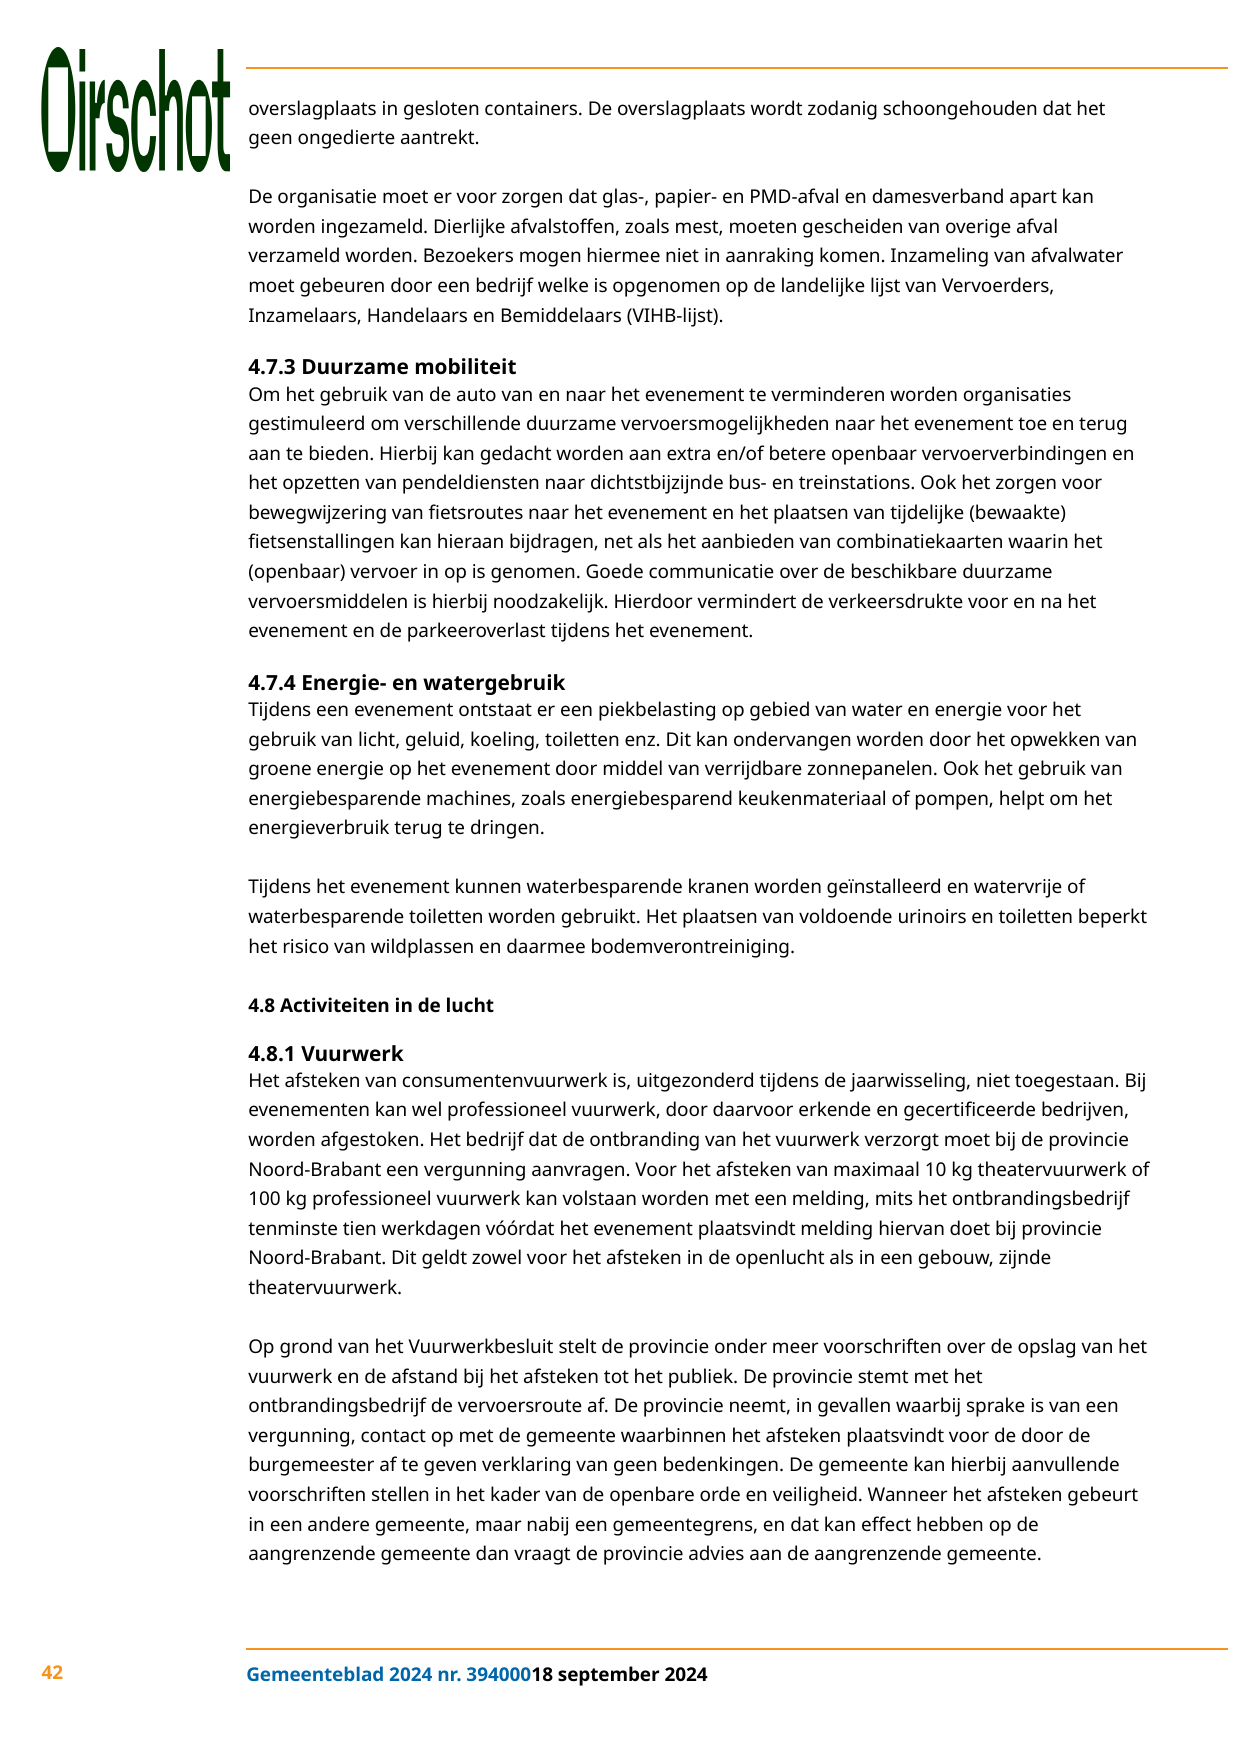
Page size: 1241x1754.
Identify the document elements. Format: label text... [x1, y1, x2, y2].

text Op grond van het Vuurwerkbesluit stelt de provincie onder meer voorschriften over de opslag van het vuurwerk en de afstand bij het afsteken tot het publiek. De provincie stemt met het ontbrandingsbedrijf de vervoersroute af. De provincie neemt, in gevallen waarbij sprake is van een vergunning, contact op met de gemeente waarbinnen het afsteken plaatsvindt voor de door de burgemeester af te geven verklaring van geen bedenkingen. De gemeente kan hierbij aanvullende voorschriften stellen in het kader van de openbare orde en veiligheid. Wanneer het afsteken gebeurt in een andere gemeente, maar nabij een gemeentegrens, en dat kan effect hebben op de aangrenzende gemeente dan vraagt de provincie advies aan de aangrenzende gemeente. [248, 1333, 1152, 1566]
text 4.7.4 Energie- en watergebruik [248, 668, 1152, 696]
text 4.7.3 Duurzame mobiliteit [248, 352, 1152, 381]
text 4.8.1 Vuurwerk [248, 1039, 1152, 1067]
text 4.8 Activiteiten in de lucht [248, 992, 1152, 1018]
text Het afsteken van consumentenvuurwerk is, uitgezonderd tijdens de jaarwisseling, niet toegestaan. Bij evenementen kan wel professioneel vuurwerk, door daarvoor erkende en gecertificeerde bedrijven, worden afgestoken. Het bedrijf dat de ontbranding van het vuurwerk verzorgt moet bij de provincie Noord-Brabant een vergunning aanvragen. Voor het afsteken van maximaal 10 kg theatervuurwerk of 100 kg professioneel vuurwerk kan volstaan worden met een melding, mits het ontbrandingsbedrijf tenminste tien werkdagen vóórdat het evenement plaatsvindt melding hiervan doet bij provincie Noord-Brabant. Dit geldt zowel voor het afsteken in de openlucht als in een gebouw, zijnde theatervuurwerk. [248, 1067, 1152, 1300]
text Tijdens een evenement ontstaat er een piekbelasting op gebied van water en energie voor het gebruik van licht, geluid, koeling, toiletten enz. Dit kan ondervangen worden door het opwekken van groene energie op het evenement door middel van verrijdbare zonnepanelen. Ook het gebruik van energiebesparende machines, zoals energiebesparend keukenmateriaal of pompen, helpt om het energieverbruik terug te dringen. [248, 696, 1152, 840]
text Tijdens het evenement kunnen waterbesparende kranen worden geïnstalleerd en watervrije of waterbesparende toiletten worden gebruikt. Het plaatsen van voldoende urinoirs en toiletten beperkt het risico van wildplassen en daarmee bodemverontreiniging. [248, 874, 1152, 959]
text De organisatie moet er voor zorgen dat glas-, papier- en PMD-afval en damesverband apart kan worden ingezameld. Dierlijke afvalstoffen, zoals mest, moeten gescheiden van overige afval verzameld worden. Bezoekers mogen hiermee niet in aanraking komen. Inzameling van afvalwater moet gebeuren door een bedrijf welke is opgenomen op de landelijke lijst van Vervoerders, Inzamelaars, Handelaars en Bemiddelaars (VIHB-lijst). [248, 183, 1152, 328]
text overslagplaats in gesloten containers. De overslagplaats wordt zodanig schoongehouden dat het geen ongedierte aantrekt. [248, 95, 1152, 150]
picture [41, 47, 231, 172]
text Om het gebruik van de auto van en naar het evenement te verminderen worden organisaties gestimuleerd om verschillende duurzame vervoersmogelijkheden naar het evenement toe en terug aan te bieden. Hierbij kan gedacht worden aan extra en/of betere openbaar vervoerverbindingen en het opzetten van pendeldiensten naar dichtstbijzijnde bus- en treinstations. Ook het zorgen voor bewegwijzering van fietsroutes naar het evenement en het plaatsen van tijdelijke (bewaakte) fietsenstallingen kan hieraan bijdragen, net als het aanbieden van combinatiekaarten waarin het (openbaar) vervoer in op is genomen. Goede communicatie over de beschikbare duurzame vervoersmiddelen is hierbij noodzakelijk. Hierdoor vermindert de verkeersdrukte voor en na het evenement en de parkeeroverlast tijdens het evenement. [248, 381, 1152, 643]
